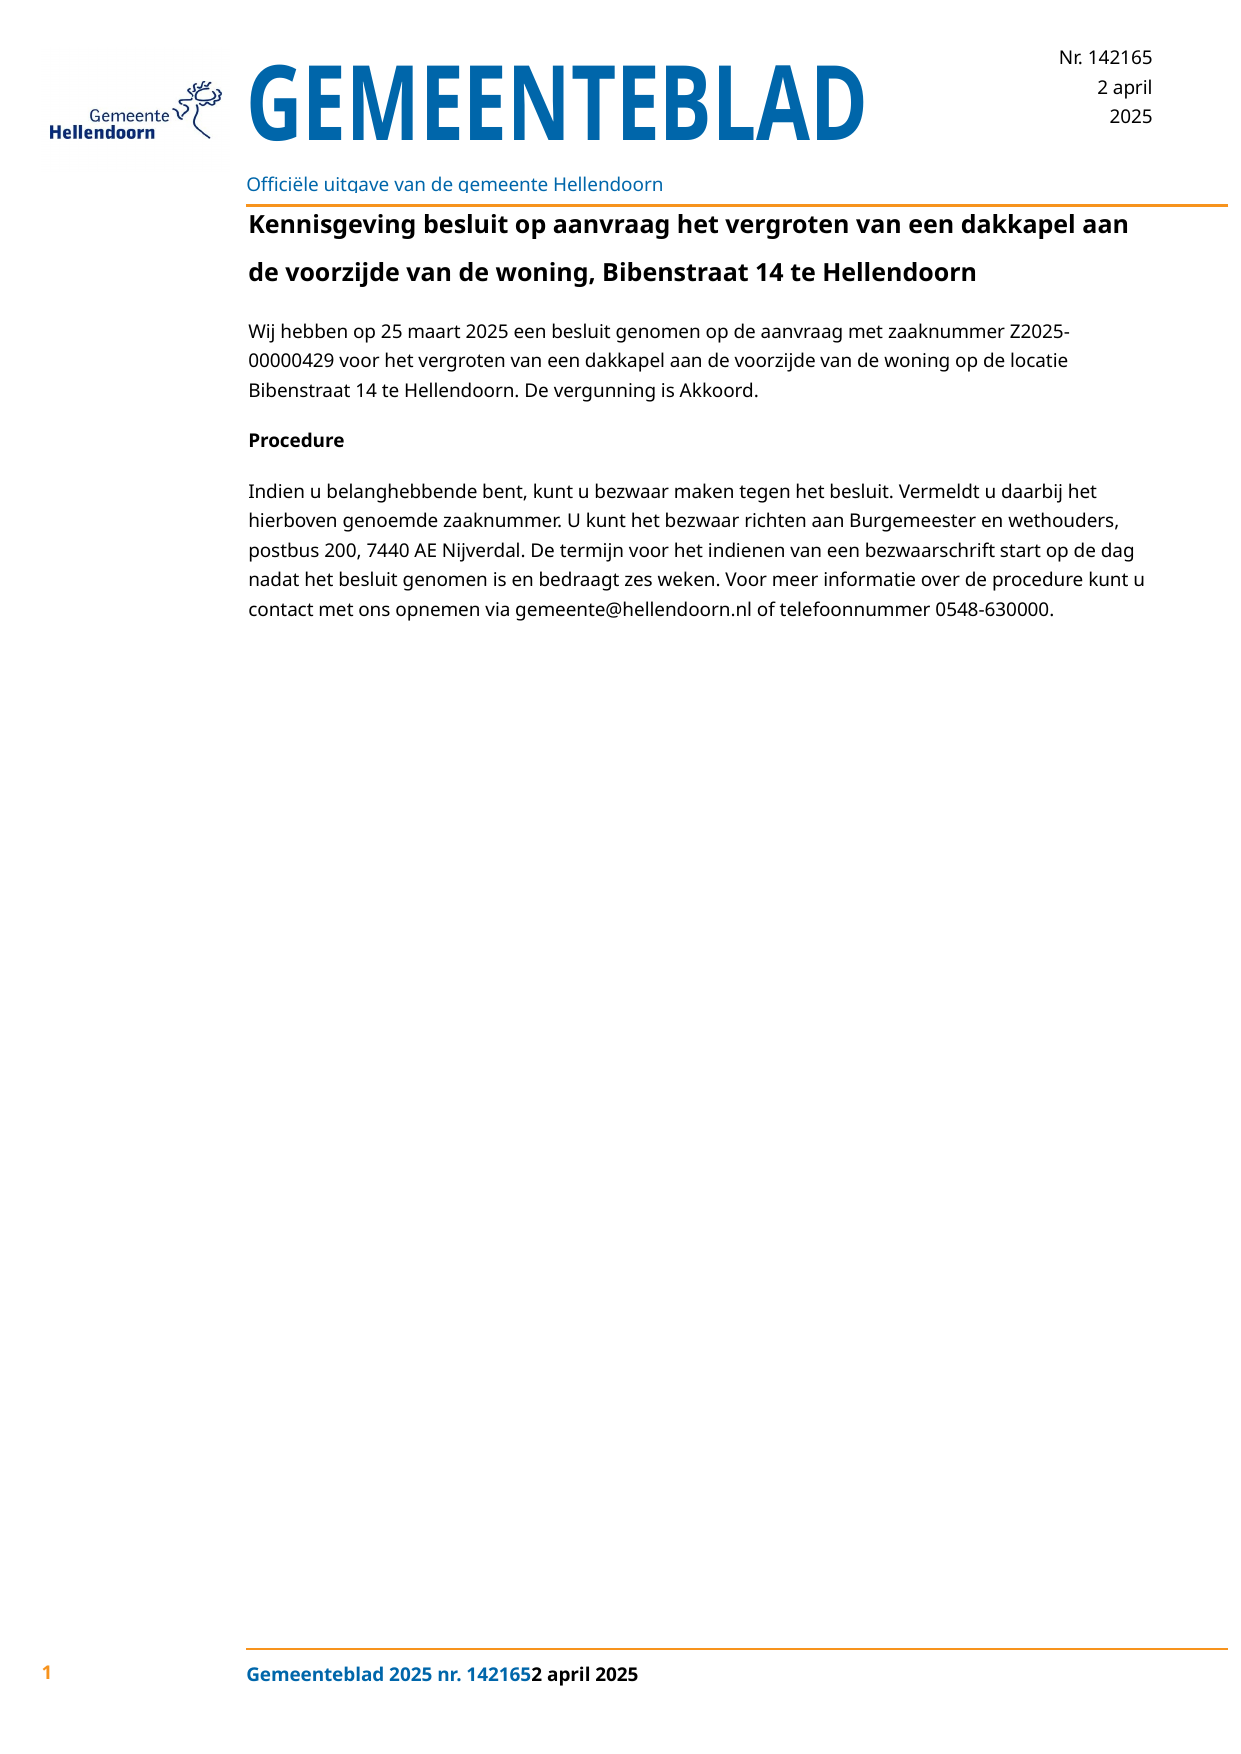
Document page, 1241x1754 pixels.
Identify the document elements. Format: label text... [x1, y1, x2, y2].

text Procedure [248, 427, 1152, 453]
text Kennisgeving besluit op aanvraag het vergroten van een dakkapel aan de voorzijde van de woning, Bibenstraat 14 te Hellendoorn [248, 207, 1152, 288]
text Wij hebben op 25 maart 2025 een besluit genomen op de aanvraag met zaaknummer Z2025-00000429 voor het vergroten van een dakkapel aan de voorzijde van de woning op de locatie Bibenstraat 14 te Hellendoorn. De vergunning is Akkoord. [248, 318, 1152, 403]
text Indien u belanghebbende bent, kunt u bezwaar maken tegen het besluit. Vermeldt u daarbij het hierboven genoemde zaaknummer. U kunt het bezwaar richten aan Burgemeester en wethouders, postbus 200, 7440 AE Nijverdal. De termijn voor het indienen van een bezwaarschrift start op de dag nadat het besluit genomen is en bedraagt zes weken. Voor meer informatie over de procedure kunt u contact met ons opnemen via gemeente@hellendoorn.nl of telefoonnummer 0548-630000. [248, 478, 1152, 622]
picture [41, 47, 231, 172]
